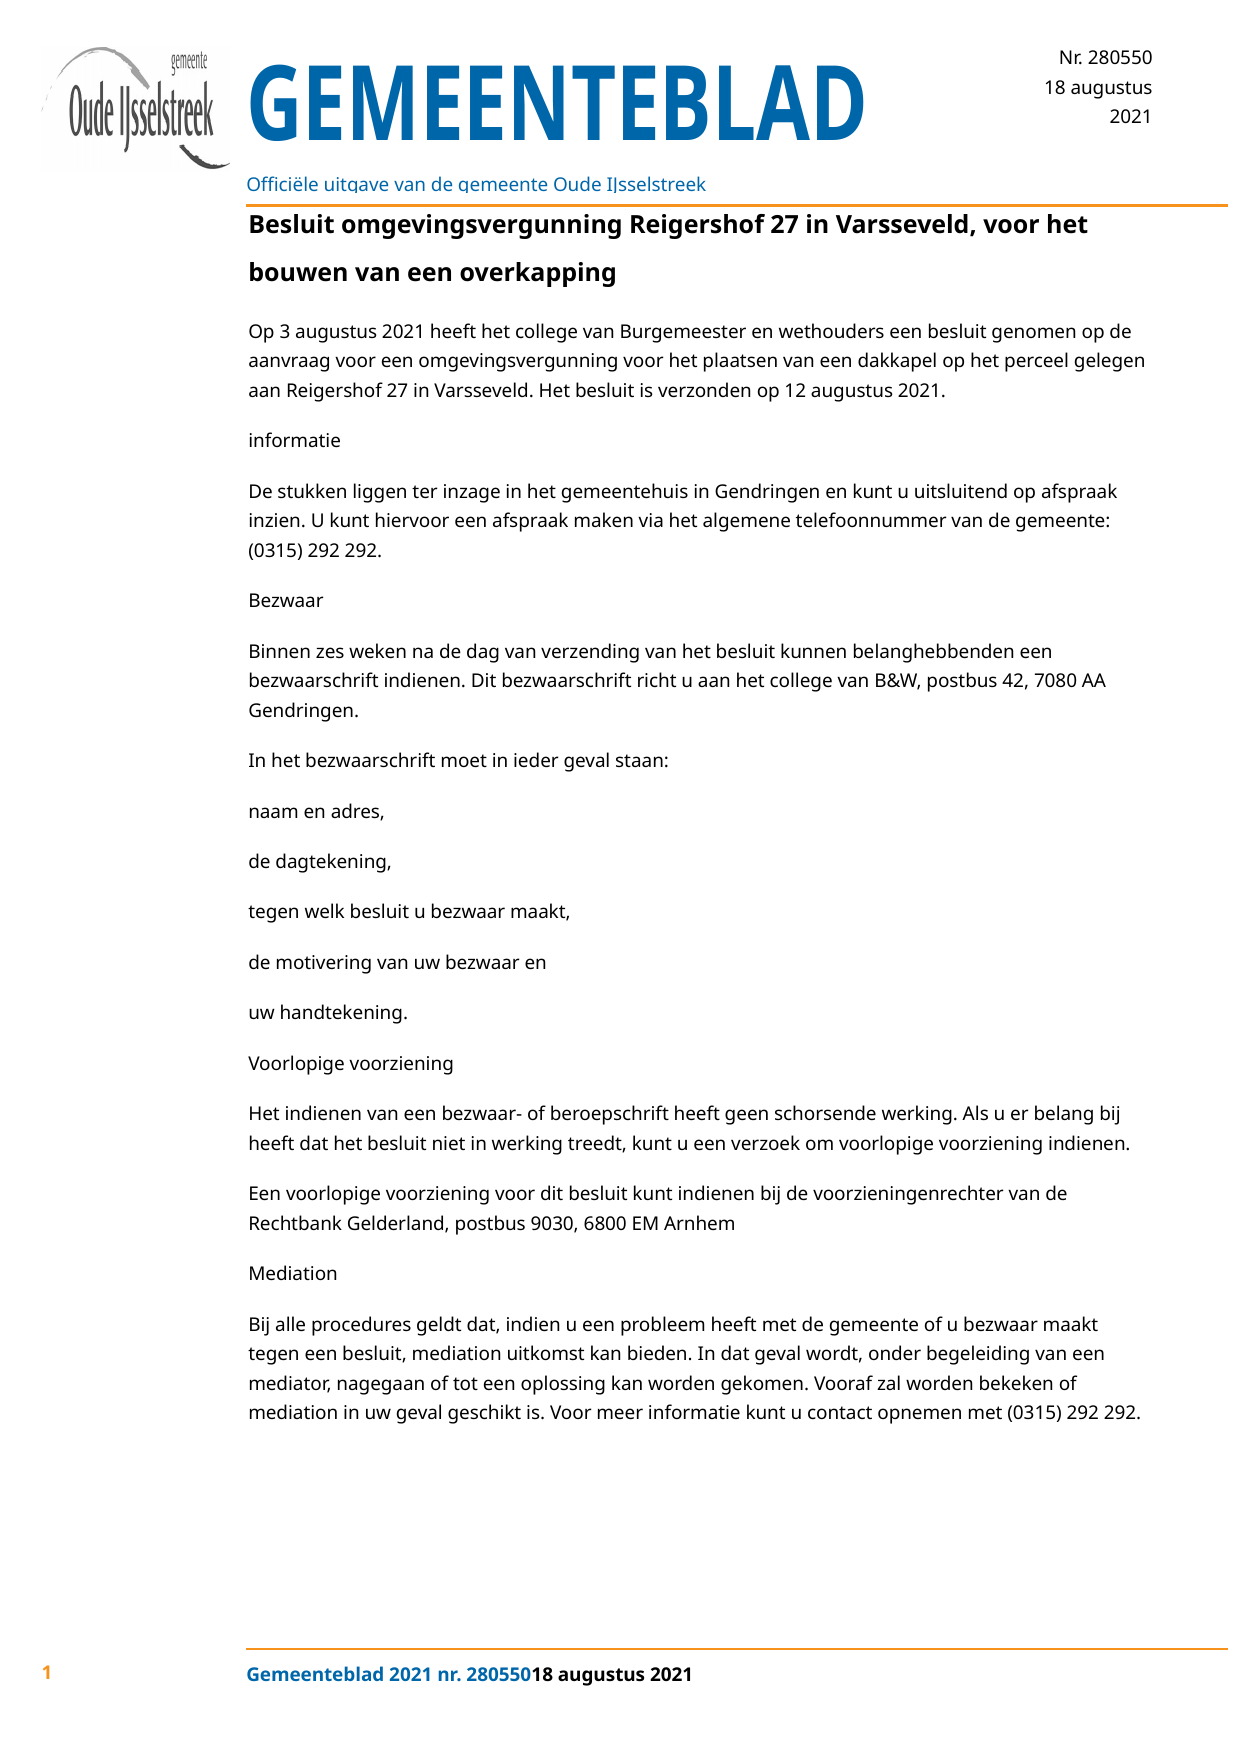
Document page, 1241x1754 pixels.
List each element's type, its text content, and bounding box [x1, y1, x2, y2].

text Binnen zes weken na de dag van verzending van het besluit kunnen belanghebbenden een bezwaarschrift indienen. Dit bezwaarschrift richt u aan het college van B&W, postbus 42, 7080 AA Gendringen. [248, 638, 1152, 723]
text naam en adres, [248, 798, 1152, 824]
text Voorlopige voorziening [248, 1050, 1152, 1076]
text de motivering van uw bezwaar en [248, 949, 1152, 975]
text Besluit omgevingsvergunning Reigershof 27 in Varsseveld, voor het bouwen van een overkapping [248, 207, 1152, 288]
text informatie [248, 427, 1152, 453]
picture [41, 47, 231, 172]
text Het indienen van een bezwaar- of beroepschrift heeft geen schorsende werking. Als u er belang bij heeft dat het besluit niet in werking treedt, kunt u een verzoek om voorlopige voorziening indienen. [248, 1100, 1152, 1156]
text de dagtekening, [248, 848, 1152, 874]
text Bezwaar [248, 587, 1152, 613]
text De stukken liggen ter inzage in het gemeentehuis in Gendringen en kunt u uitsluitend op afspraak inzien. U kunt hiervoor een afspraak maken via het algemene telefoonnummer van de gemeente: (0315) 292 292. [248, 478, 1152, 563]
text tegen welk besluit u bezwaar maakt, [248, 899, 1152, 924]
text Mediation [248, 1260, 1152, 1286]
text Bij alle procedures geldt dat, indien u een probleem heeft met de gemeente of u bezwaar maakt tegen een besluit, mediation uitkomst kan bieden. In dat geval wordt, onder begeleiding van een mediator, nagegaan of tot een oplossing kan worden gekomen. Vooraf zal worden bekeken of mediation in uw geval geschikt is. Voor meer informatie kunt u contact opnemen met (0315) 292 292. [248, 1311, 1152, 1425]
text Een voorlopige voorziening voor dit besluit kunt indienen bij de voorzieningenrechter van de Rechtbank Gelderland, postbus 9030, 6800 EM Arnhem [248, 1180, 1152, 1236]
text In het bezwaarschrift moet in ieder geval staan: [248, 747, 1152, 773]
text uw handtekening. [248, 999, 1152, 1025]
text Op 3 augustus 2021 heeft het college van Burgemeester en wethouders een besluit genomen op de aanvraag voor een omgevingsvergunning voor het plaatsen van een dakkapel op het perceel gelegen aan Reigershof 27 in Varsseveld. Het besluit is verzonden op 12 augustus 2021. [248, 318, 1152, 403]
